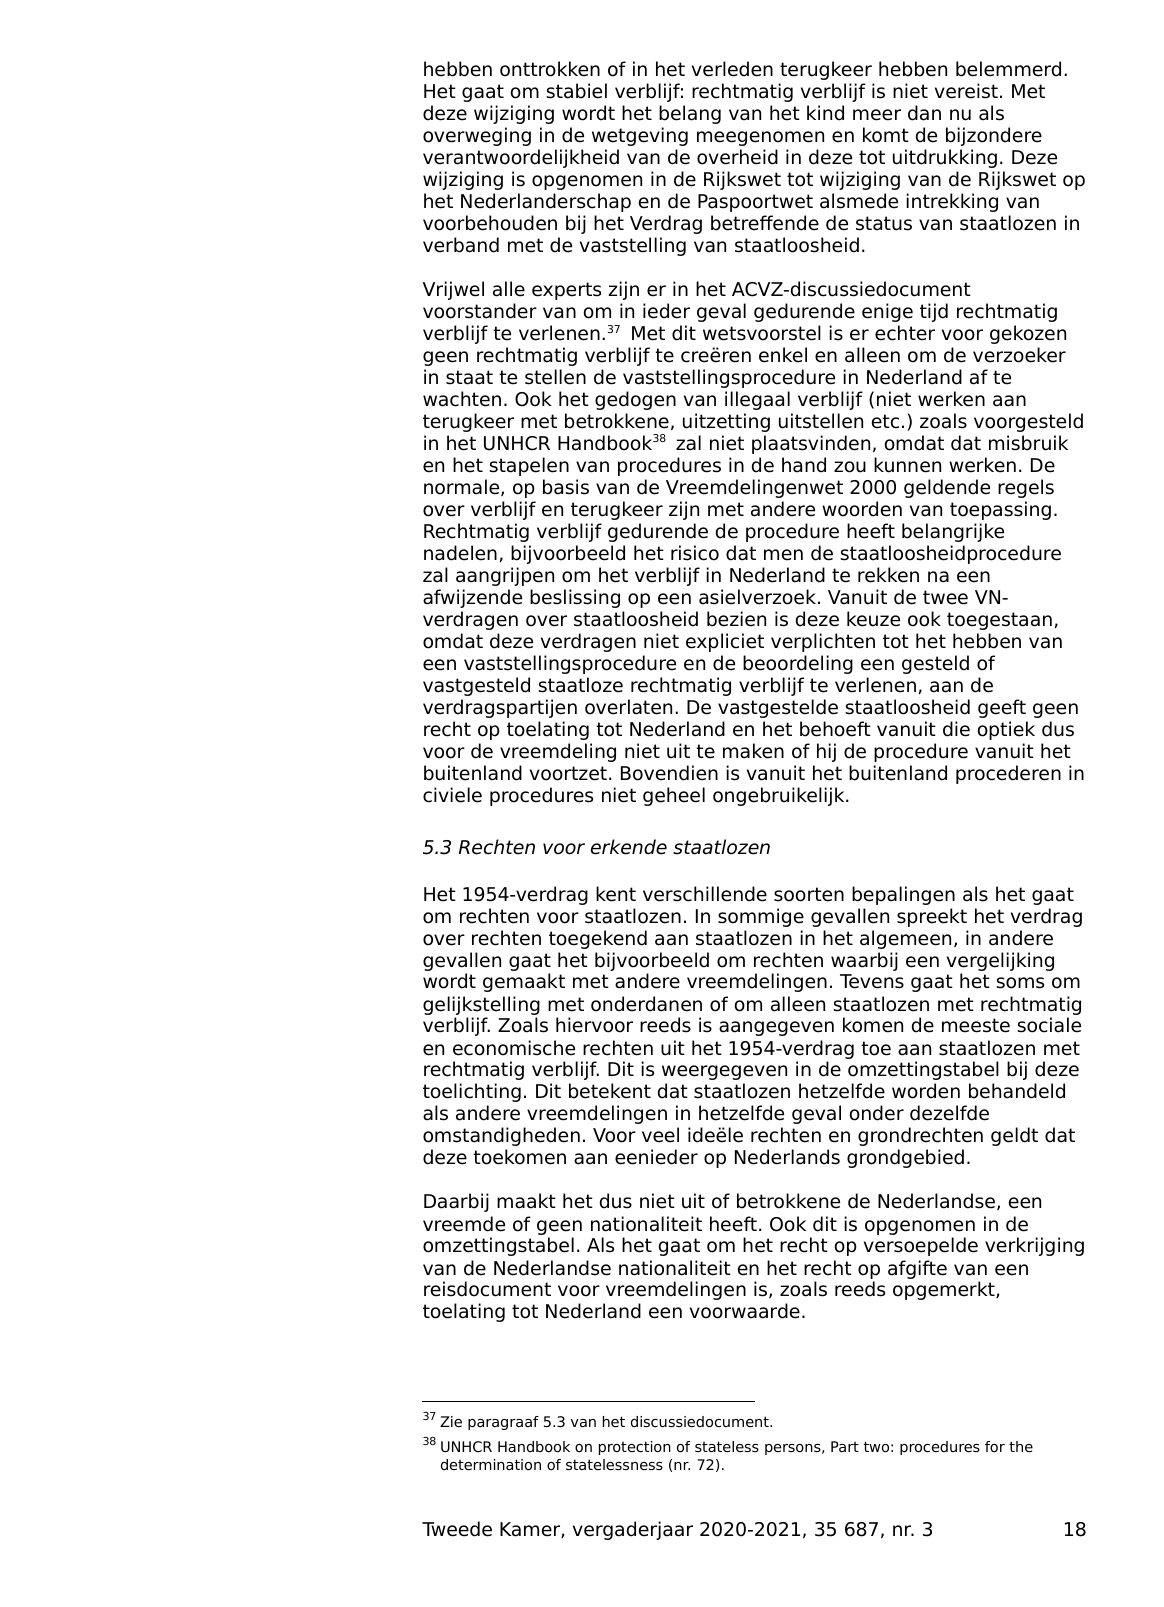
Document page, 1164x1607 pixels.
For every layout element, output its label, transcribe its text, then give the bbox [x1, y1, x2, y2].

text Het 1954-verdrag kent verschillende soorten bepalingen als het gaat om rechten voor staatlozen. In sommige gevallen spreekt het verdrag over rechten toegekend aan staatlozen in het algemeen, in andere gevallen gaat het bijvoorbeeld om rechten waarbij een vergelijking wordt gemaakt met andere vreemdelingen. Tevens gaat het soms om gelijkstelling met onderdanen of om alleen staatlozen met rechtmatig verblijf. Zoals hiervoor reeds is aangegeven komen de meeste sociale en economische rechten uit het 1954-verdrag toe aan staatlozen met rechtmatig verblijf. Dit is weergegeven in de omzettingstabel bij deze toelichting. Dit betekent dat staatlozen hetzelfde worden behandeld als andere vreemdelingen in hetzelfde geval onder dezelfde omstandigheden. Voor veel ideële rechten en grondrechten geldt dat deze toekomen aan eenieder op Nederlands grondgebied. [422, 883, 1087, 1169]
text UNHCR Handbook on protection of stateless persons, Part two: procedures for the determination of statelessness (nr. 72). [422, 1435, 1087, 1474]
text hebben onttrokken of in het verleden terugkeer hebben belemmerd. Het gaat om stabiel verblijf: rechtmatig verblijf is niet vereist. Met deze wijziging wordt het belang van het kind meer dan nu als overweging in de wetgeving meegenomen en komt de bijzondere verantwoordelijkheid van de overheid in deze tot uitdrukking. Deze wijziging is opgenomen in de Rijkswet tot wijziging van de Rijkswet op het Nederlanderschap en de Paspoortwet alsmede intrekking van voorbehouden bij het Verdrag betreffende de status van staatlozen in verband met de vaststelling van staatloosheid. [422, 59, 1087, 257]
subtitle 5.3 Rechten voor erkende staatlozen [422, 837, 1087, 858]
text Zie paragraaf 5.3 van het discussiedocument. [422, 1410, 1087, 1432]
text Vrijwel alle experts zijn er in het ACVZ-discussiedocument voorstander van om in ieder geval gedurende enige tijd rechtmatig verblijf te verlenen. Met dit wetsvoorstel is er echter voor gekozen geen rechtmatig verblijf te creëren enkel en alleen om de verzoeker in staat te stellen de vaststellingsprocedure in Nederland af te wachten. Ook het gedogen van illegaal verblijf (niet werken aan terugkeer met betrokkene, uitzetting uitstellen etc.) zoals voorgesteld in het UNHCR Handbook zal niet plaatsvinden, omdat dat misbruik en het stapelen van procedures in de hand zou kunnen werken. De normale, op basis van de Vreemdelingenwet 2000 geldende regels over verblijf en terugkeer zijn met andere woorden van toepassing. Rechtmatig verblijf gedurende de procedure heeft belangrijke nadelen, bijvoorbeeld het risico dat men de staatloosheidprocedure zal aangrijpen om het verblijf in Nederland te rekken na een afwijzende beslissing op een asielverzoek. Vanuit de twee VN-verdragen over staatloosheid bezien is deze keuze ook toegestaan, omdat deze verdragen niet expliciet verplichten tot het hebben van een vaststellingsprocedure en de beoordeling een gesteld of vastgesteld staatloze rechtmatig verblijf te verlenen, aan de verdragspartijen overlaten. De vastgestelde staatloosheid geeft geen recht op toelating tot Nederland en het behoeft vanuit die optiek dus voor de vreemdeling niet uit te maken of hij de procedure vanuit het buitenland voortzet. Bovendien is vanuit het buitenland procederen in civiele procedures niet geheel ongebruikelijk. [422, 279, 1087, 807]
text Daarbij maakt het dus niet uit of betrokkene de Nederlandse, een vreemde of geen nationaliteit heeft. Ook dit is opgenomen in de omzettingstabel. Als het gaat om het recht op versoepelde verkrijging van de Nederlandse nationaliteit en het recht op afgifte van een reisdocument voor vreemdelingen is, zoals reeds opgemerkt, toelating tot Nederland een voorwaarde. [422, 1191, 1087, 1323]
